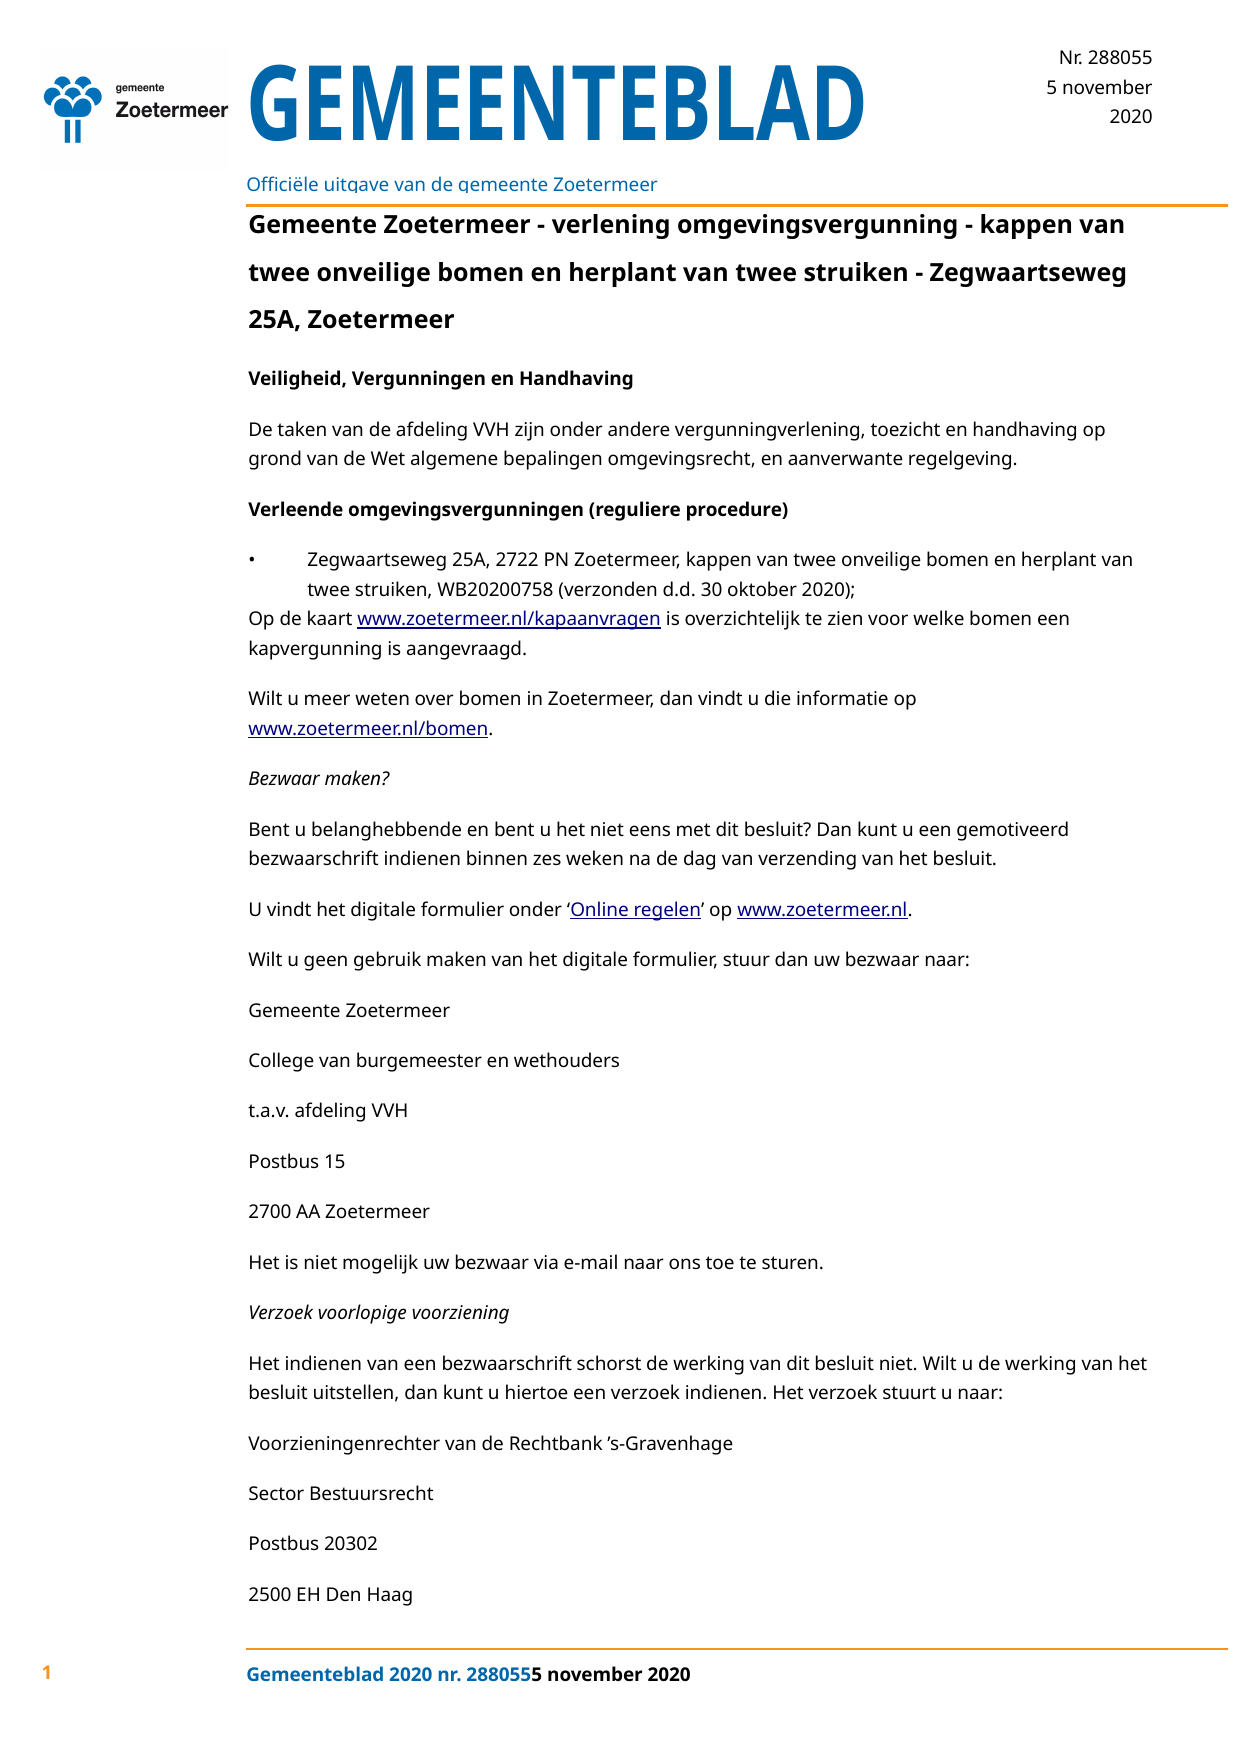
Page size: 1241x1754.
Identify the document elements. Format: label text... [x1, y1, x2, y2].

text Voorzieningenrechter van de Rechtbank ’s-Gravenhage [248, 1430, 1152, 1455]
text 2700 AA Zoetermeer [248, 1198, 1152, 1224]
text Wilt u meer weten over bomen in Zoetermeer, dan vindt u die informatie op www.zoetermeer.nl/bomen. [248, 686, 1152, 741]
list Zegwaartseweg 25A, 2722 PN Zoetermeer, kappen van twee onveilige bomen en herplant van twee struiken, WB20200758 (verzonden d.d. 30 oktober 2020); [248, 546, 1152, 602]
text Het indienen van een bezwaarschrift schorst de werking van dit besluit niet. Wilt u de werking van het besluit uitstellen, dan kunt u hiertoe een verzoek indienen. Het verzoek stuurt u naar: [248, 1350, 1152, 1405]
text College van burgemeester en wethouders [248, 1047, 1152, 1073]
text Veiligheid, Vergunningen en Handhaving [248, 366, 1152, 391]
text De taken van de afdeling VVH zijn onder andere vergunningverlening, toezicht en handhaving op grond van de Wet algemene bepalingen omgevingsrecht, en aanverwante regelgeving. [248, 416, 1152, 471]
text Postbus 15 [248, 1148, 1152, 1174]
text Bezwaar maken? [248, 766, 1152, 791]
text Op de kaart www.zoetermeer.nl/kapaanvragen is overzichtelijk te zien voor welke bomen een kapvergunning is aangevraagd. [248, 606, 1152, 661]
text Gemeente Zoetermeer [248, 997, 1152, 1022]
text Bent u belanghebbende en bent u het niet eens met dit besluit? Dan kunt u een gemotiveerd bezwaarschrift indienen binnen zes weken na de dag van verzending van het besluit. [248, 816, 1152, 871]
text Wilt u geen gebruik maken van het digitale formulier, stuur dan uw bezwaar naar: [248, 946, 1152, 972]
text Verleende omgevingsvergunningen (reguliere procedure) [248, 496, 1152, 522]
text Verzoek voorlopige voorziening [248, 1299, 1152, 1325]
picture [41, 47, 231, 172]
text Gemeente Zoetermeer - verlening omgevingsvergunning - kappen van twee onveilige bomen en herplant van twee struiken - Zegwaartseweg 25A, Zoetermeer [248, 207, 1152, 336]
text t.a.v. afdeling VVH [248, 1098, 1152, 1123]
text Postbus 20302 [248, 1531, 1152, 1556]
text 2500 EH Den Haag [248, 1581, 1152, 1607]
text Het is niet mogelijk uw bezwaar via e-mail naar ons toe te sturen. [248, 1249, 1152, 1274]
text Sector Bestuursrecht [248, 1480, 1152, 1506]
text U vindt het digitale formulier onder ‘Online regelen’ op www.zoetermeer.nl. [248, 896, 1152, 922]
